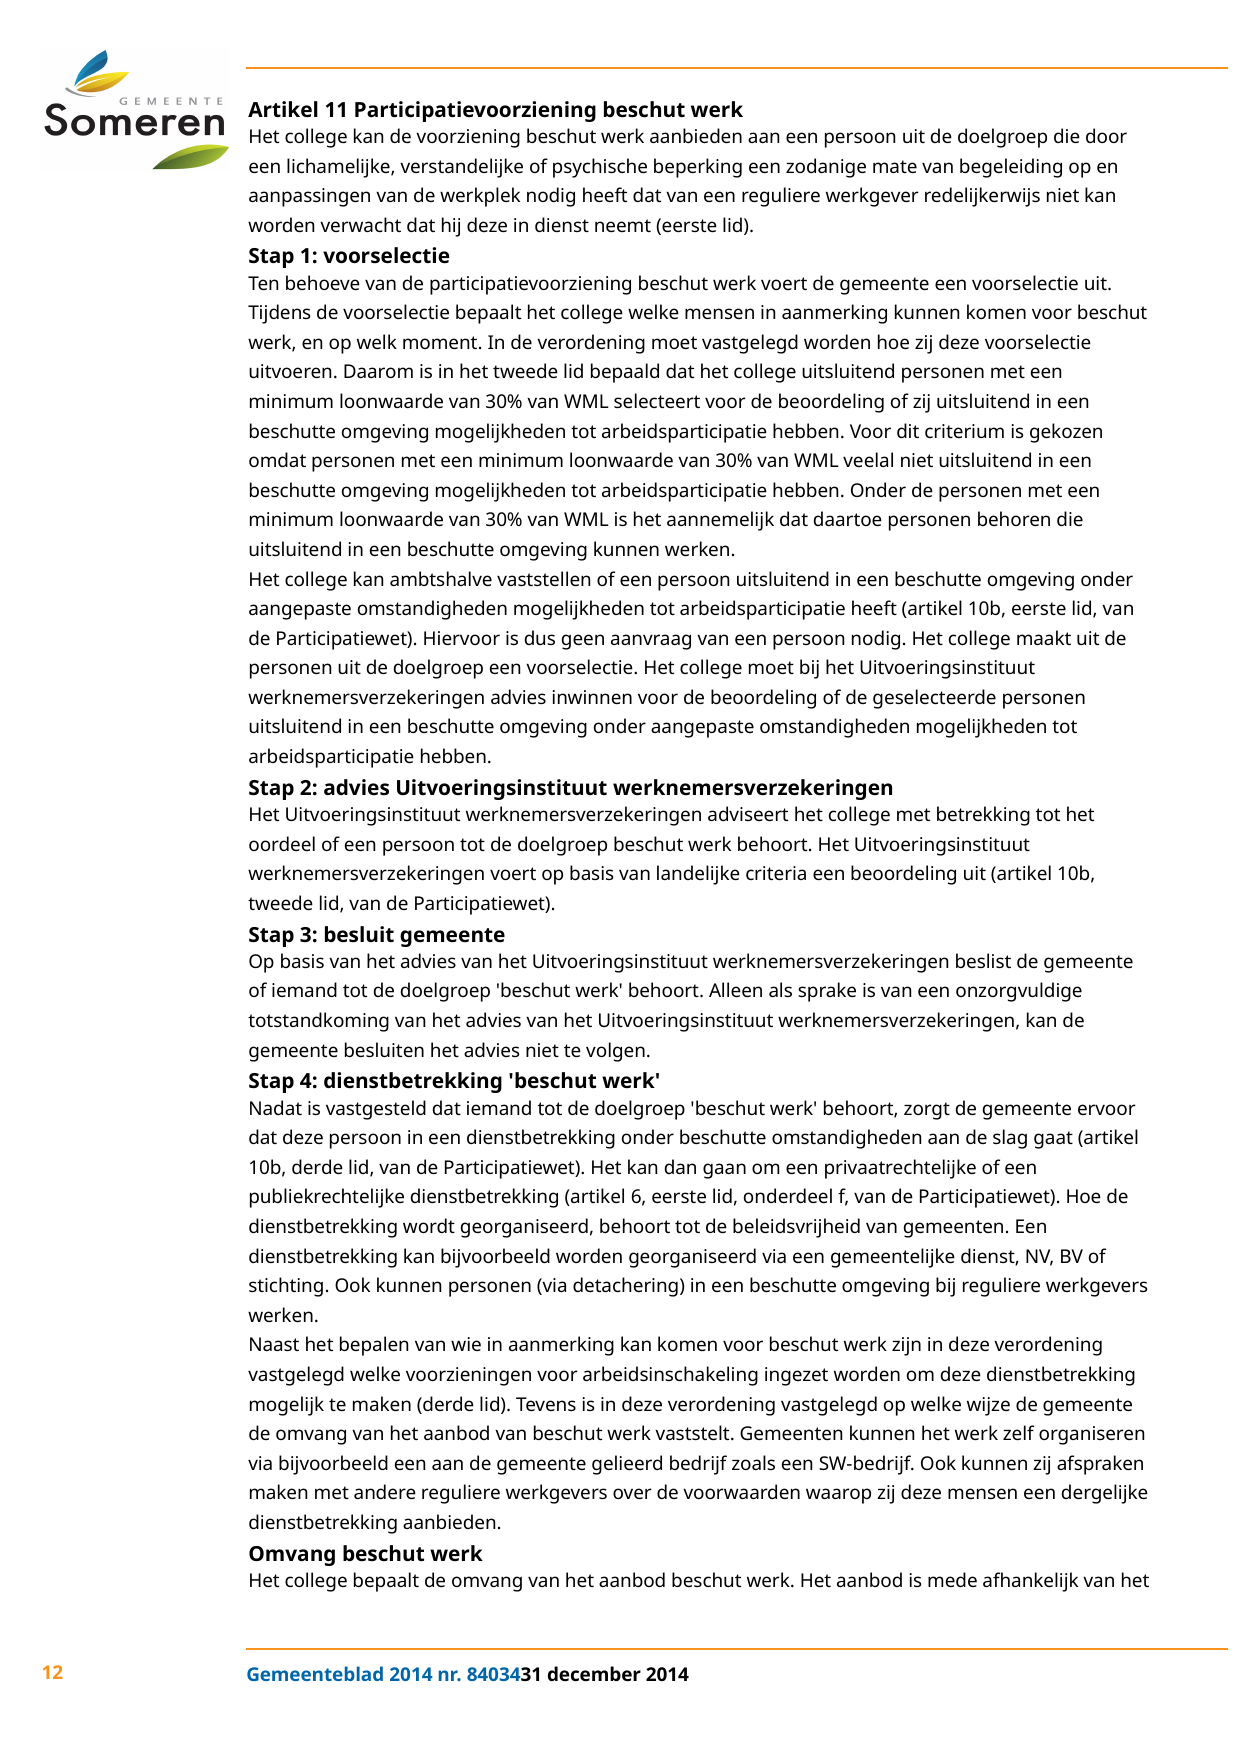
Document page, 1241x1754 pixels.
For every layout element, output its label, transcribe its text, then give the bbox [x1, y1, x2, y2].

text Het Uitvoeringsinstituut werknemersverzekeringen adviseert het college met betrekking tot het oordeel of een persoon tot de doelgroep beschut werk behoort. Het Uitvoeringsinstituut werknemersverzekeringen voert op basis van landelijke criteria een beoordeling uit (artikel 10b, tweede lid, van de Participatiewet). [248, 801, 1152, 916]
text Ten behoeve van de participatievoorziening beschut werk voert de gemeente een voorselectie uit. Tijdens de voorselectie bepaalt het college welke mensen in aanmerking kunnen komen voor beschut werk, en op welk moment. In de verordening moet vastgelegd worden hoe zij deze voorselectie uitvoeren. Daarom is in het tweede lid bepaald dat het college uitsluitend personen met een minimum loonwaarde van 30% van WML selecteert voor de beoordeling of zij uitsluitend in een beschutte omgeving mogelijkheden tot arbeidsparticipatie hebben. Voor dit criterium is gekozen omdat personen met een minimum loonwaarde van 30% van WML veelal niet uitsluitend in een beschutte omgeving mogelijkheden tot arbeidsparticipatie hebben. Onder de personen met een minimum loonwaarde van 30% van WML is het aannemelijk dat daartoe personen behoren die uitsluitend in een beschutte omgeving kunnen werken. [248, 270, 1152, 562]
text Artikel 11 Participatievoorziening beschut werk [248, 95, 1152, 123]
text Het college kan ambtshalve vaststellen of een persoon uitsluitend in een beschutte omgeving onder aangepaste omstandigheden mogelijkheden tot arbeidsparticipatie heeft (artikel 10b, eerste lid, van de Participatiewet). Hiervoor is dus geen aanvraag van een persoon nodig. Het college maakt uit de personen uit de doelgroep een voorselectie. Het college moet bij het Uitvoeringsinstituut werknemersverzekeringen advies inwinnen voor de beoordeling of de geselecteerde personen uitsluitend in een beschutte omgeving onder aangepaste omstandigheden mogelijkheden tot arbeidsparticipatie hebben. [248, 566, 1152, 769]
text Stap 1: voorselectie [248, 242, 1152, 270]
text Stap 3: besluit gemeente [248, 920, 1152, 948]
text Het college bepaalt de omvang van het aanbod beschut werk. Het aanbod is mede afhankelijk van het [248, 1567, 1152, 1593]
text Het college kan de voorziening beschut werk aanbieden aan een persoon uit de doelgroep die door een lichamelijke, verstandelijke of psychische beperking een zodanige mate van begeleiding op en aanpassingen van de werkplek nodig heeft dat van een reguliere werkgever redelijkerwijs niet kan worden verwacht dat hij deze in dienst neemt (eerste lid). [248, 123, 1152, 238]
picture [41, 47, 231, 172]
text Stap 2: advies Uitvoeringsinstituut werknemersverzekeringen [248, 773, 1152, 801]
text Naast het bepalen van wie in aanmerking kan komen voor beschut werk zijn in deze verordening vastgelegd welke voorzieningen voor arbeidsinschakeling ingezet worden om deze dienstbetrekking mogelijk te maken (derde lid). Tevens is in deze verordening vastgelegd op welke wijze de gemeente de omvang van het aanbod van beschut werk vaststelt. Gemeenten kunnen het werk zelf organiseren via bijvoorbeeld een aan de gemeente gelieerd bedrijf zoals een SW-bedrijf. Ook kunnen zij afspraken maken met andere reguliere werkgevers over de voorwaarden waarop zij deze mensen een dergelijke dienstbetrekking aanbieden. [248, 1332, 1152, 1535]
text Nadat is vastgesteld dat iemand tot de doelgroep 'beschut werk' behoort, zorgt de gemeente ervoor dat deze persoon in een dienstbetrekking onder beschutte omstandigheden aan de slag gaat (artikel 10b, derde lid, van de Participatiewet). Het kan dan gaan om een privaatrechtelijke of een publiekrechtelijke dienstbetrekking (artikel 6, eerste lid, onderdeel f, van de Participatiewet). Hoe de dienstbetrekking wordt georganiseerd, behoort tot de beleidsvrijheid van gemeenten. Een dienstbetrekking kan bijvoorbeeld worden georganiseerd via een gemeentelijke dienst, NV, BV of stichting. Ook kunnen personen (via detachering) in een beschutte omgeving bij reguliere werkgevers werken. [248, 1095, 1152, 1328]
text Op basis van het advies van het Uitvoeringsinstituut werknemersverzekeringen beslist de gemeente of iemand tot de doelgroep 'beschut werk' behoort. Alleen als sprake is van een onzorgvuldige totstandkoming van het advies van het Uitvoeringsinstituut werknemersverzekeringen, kan de gemeente besluiten het advies niet te volgen. [248, 948, 1152, 1063]
text Stap 4: dienstbetrekking 'beschut werk' [248, 1066, 1152, 1095]
text Omvang beschut werk [248, 1539, 1152, 1567]
